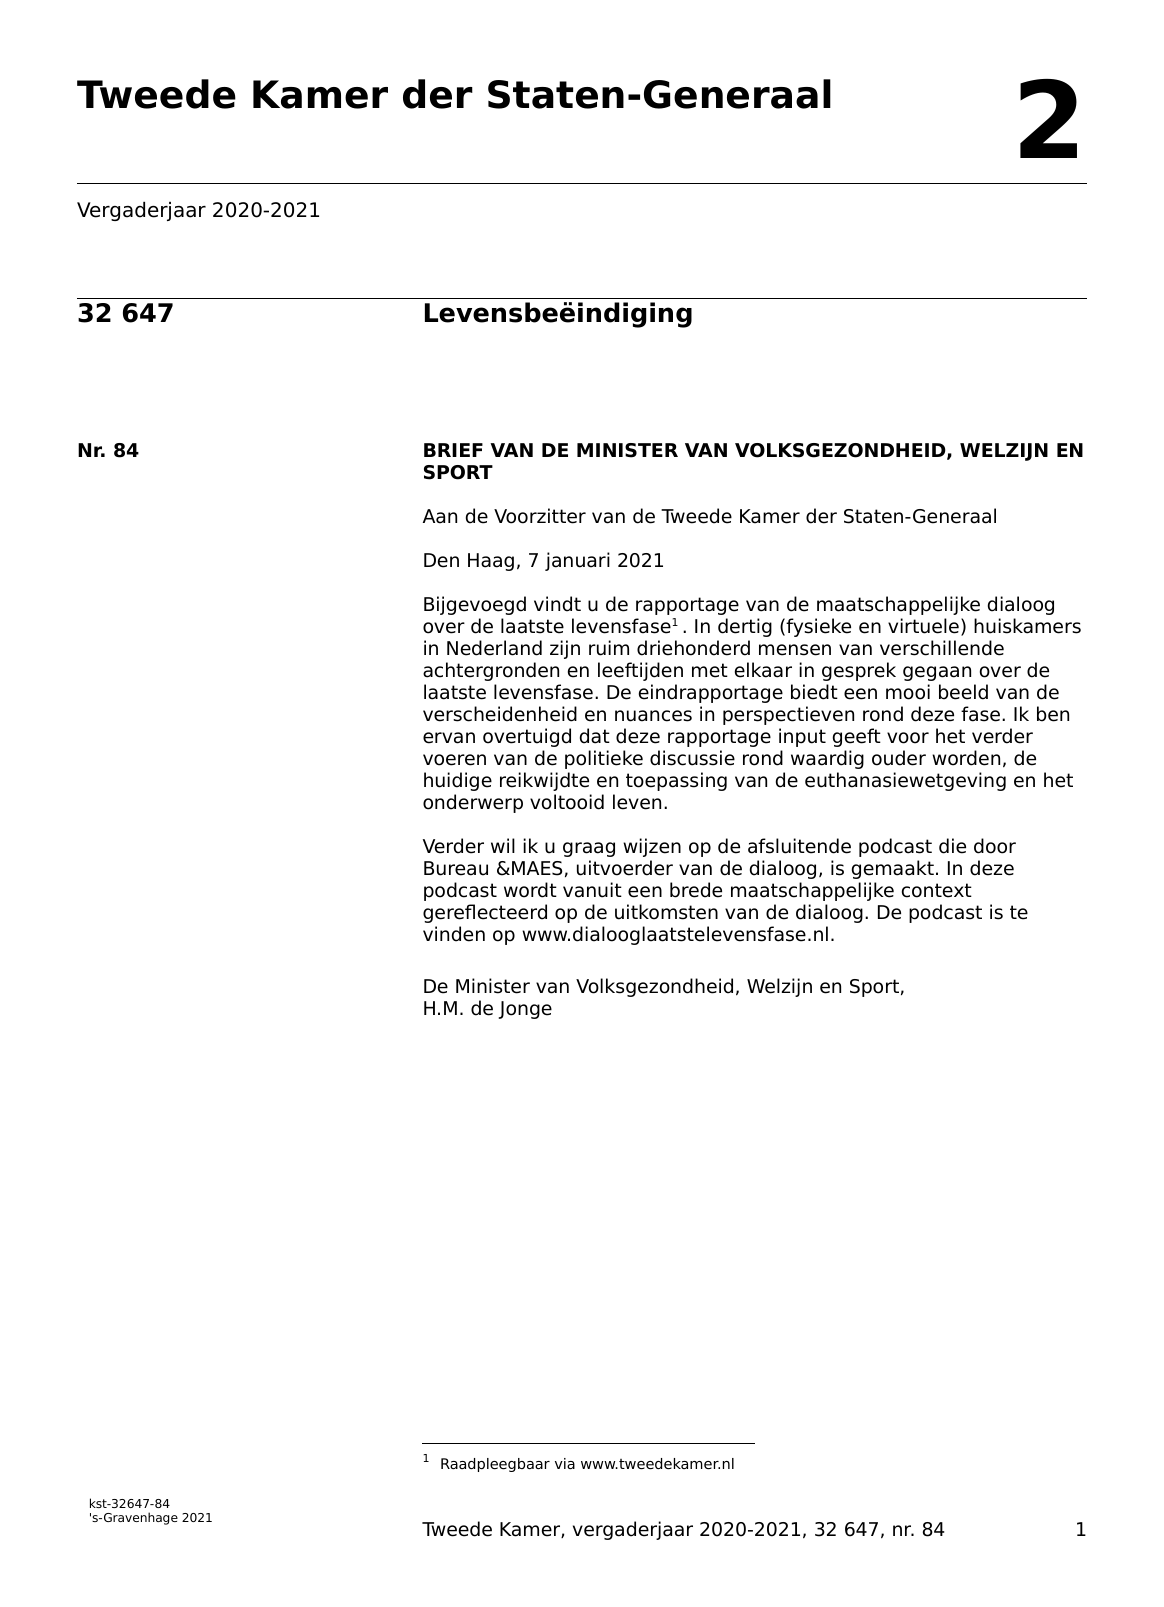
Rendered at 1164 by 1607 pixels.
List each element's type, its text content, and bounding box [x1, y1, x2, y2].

text Verder wil ik u graag wijzen op de afsluitende podcast die door Bureau &MAES, uitvoerder van de dialoog, is gemaakt. In deze podcast wordt vanuit een brede maatschappelijke context gereflecteerd op de uitkomsten van de dialoog. De podcast is te vinden op www.dialooglaatstelevensfase.nl. [422, 836, 1087, 946]
table_header 2 [886, 59, 1087, 183]
text Aan de Voorzitter van de Tweede Kamer der Staten-Generaal [422, 506, 1087, 528]
text Den Haag, 7 januari 2021 [422, 550, 1087, 572]
text 's-Gravenhage 2021 [88, 1511, 323, 1525]
subtitle 32 647 Levensbeëindiging [77, 299, 1087, 329]
subtitle Nr. 84 BRIEF VAN DE MINISTER VAN VOLKSGEZONDHEID, WELZIJN EN SPORT [77, 440, 1087, 484]
text Raadpleegbaar via www.tweedekamer.nl [422, 1452, 1087, 1474]
text De Minister van Volksgezondheid, Welzijn en Sport, H.M. de Jonge [422, 976, 1087, 1020]
text kst-32647-84 [88, 1497, 323, 1511]
text Bijgevoegd vindt u de rapportage van de maatschappelijke dialoog over de laatste levensfase. In dertig (fysieke en virtuele) huiskamers in Nederland zijn ruim driehonderd mensen van verschillende achtergronden en leeftijden met elkaar in gesprek gegaan over de laatste levensfase. De eindrapportage biedt een mooi beeld van de verscheidenheid en nuances in perspectieven rond deze fase. Ik ben ervan overtuigd dat deze rapportage input geeft voor het verder voeren van de politieke discussie rond waardig ouder worden, de huidige reikwijdte en toepassing van de euthanasiewetgeving en het onderwerp voltooid leven. [422, 594, 1087, 814]
table_header Tweede Kamer der Staten-Generaal [77, 59, 886, 183]
table_cell Vergaderjaar 2020-2021 [77, 184, 1087, 298]
